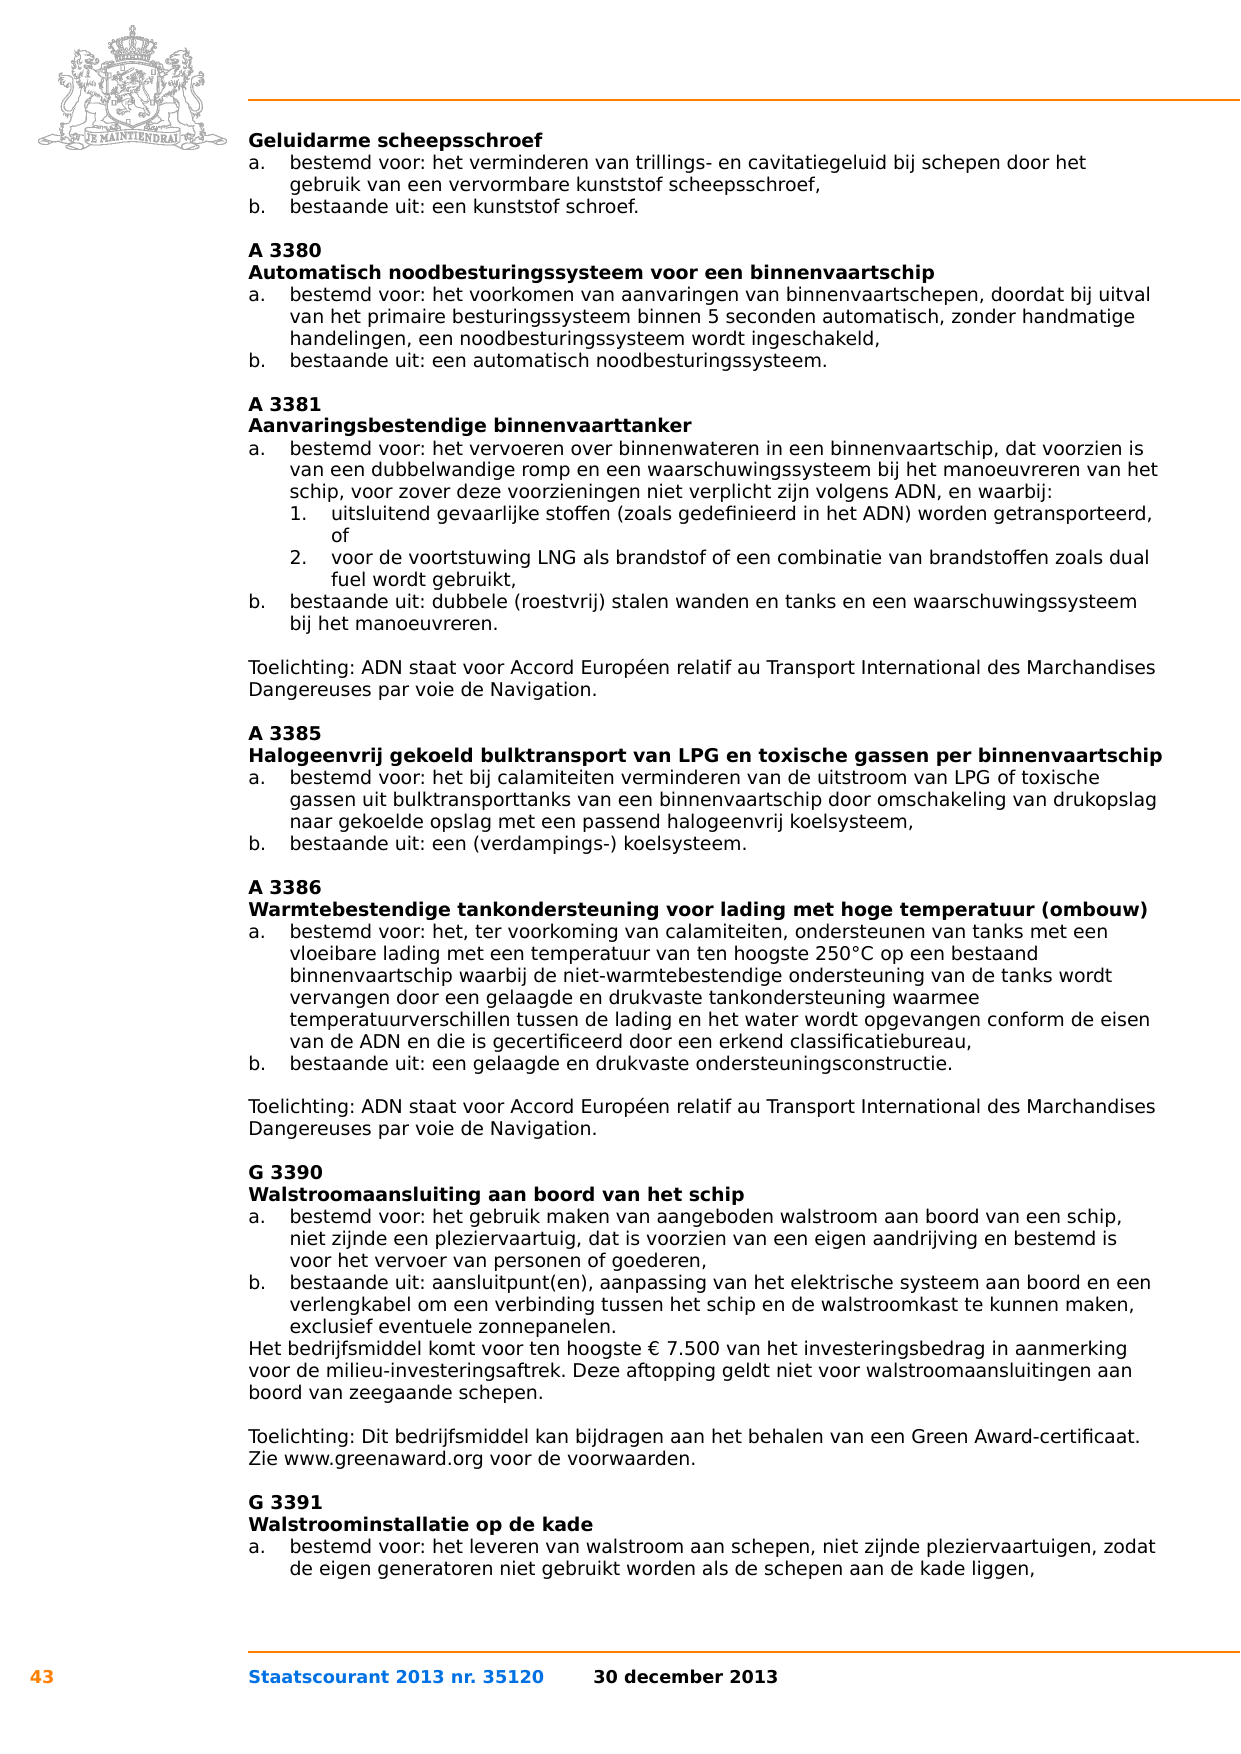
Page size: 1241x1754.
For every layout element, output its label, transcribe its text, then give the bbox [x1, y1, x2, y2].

text Automatisch noodbesturingssysteem voor een binnenvaartschip [248, 262, 1163, 284]
text A 3385 [248, 723, 1163, 745]
text Toelichting: ADN staat voor Accord Européen relatif au Transport International des Marchandises Dangereuses par voie de Navigation. [248, 1096, 1163, 1140]
text a. bestemd voor: het bij calamiteiten verminderen van de uitstroom van LPG of toxische gassen uit bulktransporttanks van een binnenvaartschip door omschakeling van drukopslag naar gekoelde opslag met een passend halogeenvrij koelsysteem, [248, 767, 1163, 833]
text A 3380 [248, 240, 1163, 262]
text Toelichting: Dit bedrijfsmiddel kan bijdragen aan het behalen van een Green Award-certificaat. Zie www.greenaward.org voor de voorwaarden. [248, 1426, 1163, 1470]
text a. bestemd voor: het verminderen van trillings- en cavitatiegeluid bij schepen door het gebruik van een vervormbare kunststof scheepsschroef, [248, 152, 1163, 196]
text b. bestaande uit: dubbele (roestvrij) stalen wanden en tanks en een waarschuwingssysteem bij het manoeuvreren. [248, 591, 1163, 635]
text b. bestaande uit: een gelaagde en drukvaste ondersteuningsconstructie. [248, 1052, 1163, 1074]
text b. bestaande uit: een automatisch noodbesturingssysteem. [248, 349, 1163, 372]
text Warmtebestendige tankondersteuning voor lading met hoge temperatuur (ombouw) [248, 899, 1163, 921]
text Aanvaringsbestendige binnenvaarttanker [248, 415, 1163, 437]
text a. bestemd voor: het vervoeren over binnenwateren in een binnenvaartschip, dat voorzien is van een dubbelwandige romp en een waarschuwingssysteem bij het manoeuvreren van het schip, voor zover deze voorzieningen niet verplicht zijn volgens ADN, en waarbij: [248, 437, 1163, 503]
text b. bestaande uit: aansluitpunt(en), aanpassing van het elektrische systeem aan boord en een verlengkabel om een verbinding tussen het schip en de walstroomkast te kunnen maken, exclusief eventuele zonnepanelen. [248, 1272, 1163, 1338]
text Het bedrijfsmiddel komt voor ten hoogste € 7.500 van het investeringsbedrag in aanmerking voor de milieu-investeringsaftrek. Deze aftopping geldt niet voor walstroomaansluitingen aan boord van zeegaande schepen. [248, 1338, 1163, 1404]
text Walstroominstallatie op de kade [248, 1514, 1163, 1536]
picture [38, 25, 227, 150]
text Halogeenvrij gekoeld bulktransport van LPG en toxische gassen per binnenvaartschip [248, 745, 1163, 767]
text Geluidarme scheepsschroef [248, 130, 1163, 152]
text 1. uitsluitend gevaarlijke stoffen (zoals gedefinieerd in het ADN) worden getransporteerd, of [289, 503, 1163, 547]
text A 3381 [248, 393, 1163, 415]
text a. bestemd voor: het voorkomen van aanvaringen van binnenvaartschepen, doordat bij uitval van het primaire besturingssysteem binnen 5 seconden automatisch, zonder handmatige handelingen, een noodbesturingssysteem wordt ingeschakeld, [248, 284, 1163, 349]
text a. bestemd voor: het gebruik maken van aangeboden walstroom aan boord van een schip, niet zijnde een pleziervaartuig, dat is voorzien van een eigen aandrijving en bestemd is voor het vervoer van personen of goederen, [248, 1206, 1163, 1272]
text 2. voor de voortstuwing LNG als brandstof of een combinatie van brandstoffen zoals dual fuel wordt gebruikt, [289, 547, 1163, 591]
text a. bestemd voor: het, ter voorkoming van calamiteiten, ondersteunen van tanks met een vloeibare lading met een temperatuur van ten hoogste 250°C op een bestaand binnenvaartschip waarbij de niet-warmtebestendige ondersteuning van de tanks wordt vervangen door een gelaagde en drukvaste tankondersteuning waarmee temperatuurverschillen tussen de lading en het water wordt opgevangen conform de eisen van de ADN en die is gecertificeerd door een erkend classificatiebureau, [248, 921, 1163, 1052]
text a. bestemd voor: het leveren van walstroom aan schepen, niet zijnde pleziervaartuigen, zodat de eigen generatoren niet gebruikt worden als de schepen aan de kade liggen, [248, 1536, 1163, 1579]
text b. bestaande uit: een (verdampings-) koelsysteem. [248, 833, 1163, 855]
text b. bestaande uit: een kunststof schroef. [248, 196, 1163, 218]
text Toelichting: ADN staat voor Accord Européen relatif au Transport International des Marchandises Dangereuses par voie de Navigation. [248, 657, 1163, 701]
text G 3391 [248, 1492, 1163, 1514]
text Walstroomaansluiting aan boord van het schip [248, 1184, 1163, 1206]
text A 3386 [248, 877, 1163, 899]
text G 3390 [248, 1162, 1163, 1184]
